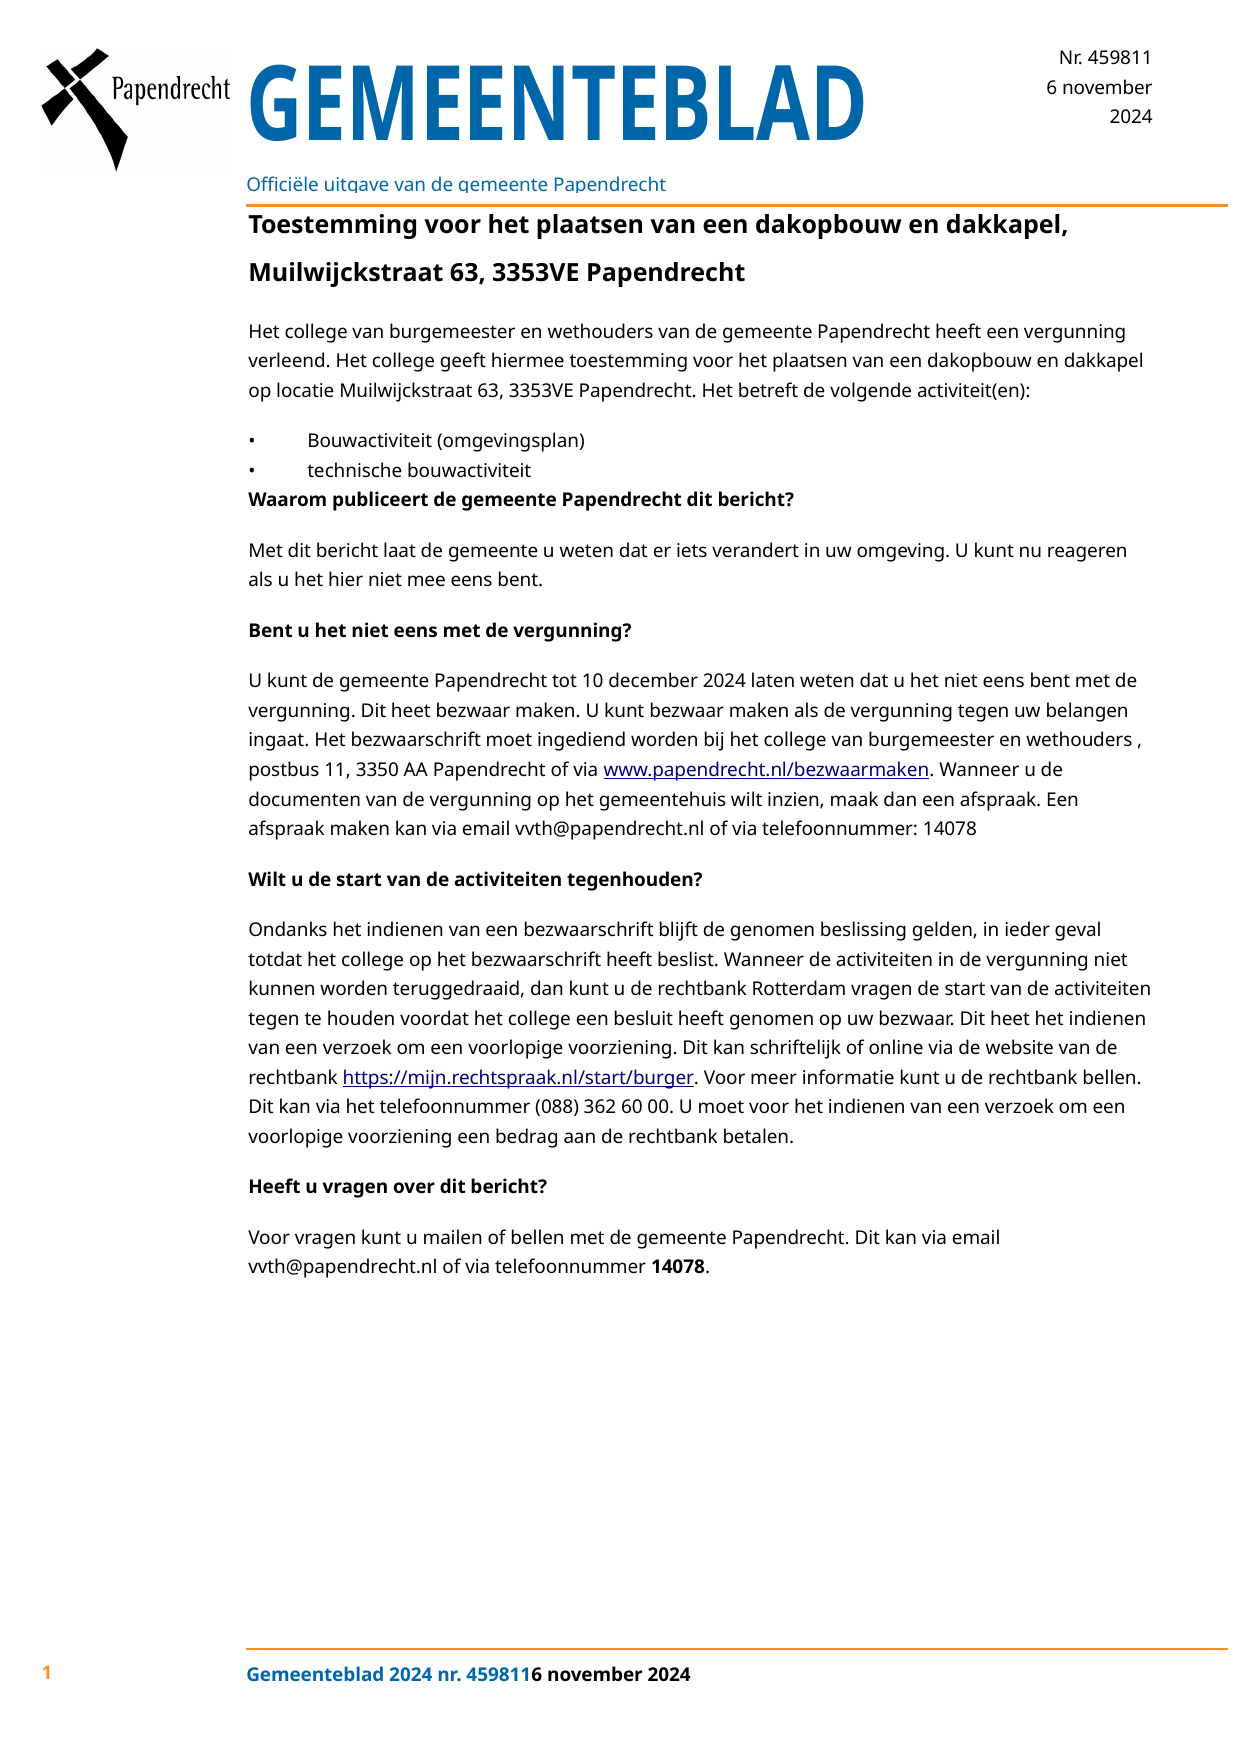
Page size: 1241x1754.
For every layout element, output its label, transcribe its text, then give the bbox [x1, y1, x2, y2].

text Met dit bericht laat de gemeente u weten dat er iets verandert in uw omgeving. U kunt nu reageren als u het hier niet mee eens bent. [248, 537, 1152, 592]
text Bent u het niet eens met de vergunning? [248, 617, 1152, 643]
text Toestemming voor het plaatsen van een dakopbouw en dakkapel, Muilwijckstraat 63, 3353VE Papendrecht [248, 207, 1152, 288]
text Het college van burgemeester en wethouders van de gemeente Papendrecht heeft een vergunning verleend. Het college geeft hiermee toestemming voor het plaatsen van een dakopbouw en dakkapel op locatie Muilwijckstraat 63, 3353VE Papendrecht. Het betreft de volgende activiteit(en): [248, 318, 1152, 403]
text Voor vragen kunt u mailen of bellen met de gemeente Papendrecht. Dit kan via email vvth@papendrecht.nl of via telefoonnummer 14078. [248, 1224, 1152, 1279]
text Waarom publiceert de gemeente Papendrecht dit bericht? [248, 487, 1152, 512]
list Bouwactiviteit (omgevingsplan) [248, 427, 1152, 453]
text Wilt u de start van de activiteiten tegenhouden? [248, 866, 1152, 892]
text U kunt de gemeente Papendrecht tot 10 december 2024 laten weten dat u het niet eens bent met de vergunning. Dit heet bezwaar maken. U kunt bezwaar maken als de vergunning tegen uw belangen ingaat. Het bezwaarschrift moet ingediend worden bij het college van burgemeester en wethouders , postbus 11, 3350 AA Papendrecht of via www.papendrecht.nl/bezwaarmaken. Wanneer u de documenten van de vergunning op het gemeentehuis wilt inzien, maak dan een afspraak. Een afspraak maken kan via email vvth@papendrecht.nl of via telefoonnummer: 14078 [248, 667, 1152, 841]
text Ondanks het indienen van een bezwaarschrift blijft de genomen beslissing gelden, in ieder geval totdat het college op het bezwaarschrift heeft beslist. Wanneer de activiteiten in de vergunning niet kunnen worden teruggedraaid, dan kunt u de rechtbank Rotterdam vragen de start van de activiteiten tegen te houden voordat het college een besluit heeft genomen op uw bezwaar. Dit heet het indienen van een verzoek om een voorlopige voorziening. Dit kan schriftelijk of online via de website van de rechtbank https://mijn.rechtspraak.nl/start/burger. Voor meer informatie kunt u de rechtbank bellen. Dit kan via het telefoonnummer (088) 362 60 00. U moet voor het indienen van een verzoek om een voorlopige voorziening een bedrag aan de rechtbank betalen. [248, 916, 1152, 1149]
text Heeft u vragen over dit bericht? [248, 1174, 1152, 1199]
picture [41, 47, 231, 172]
list technische bouwactiviteit [248, 457, 1152, 483]
